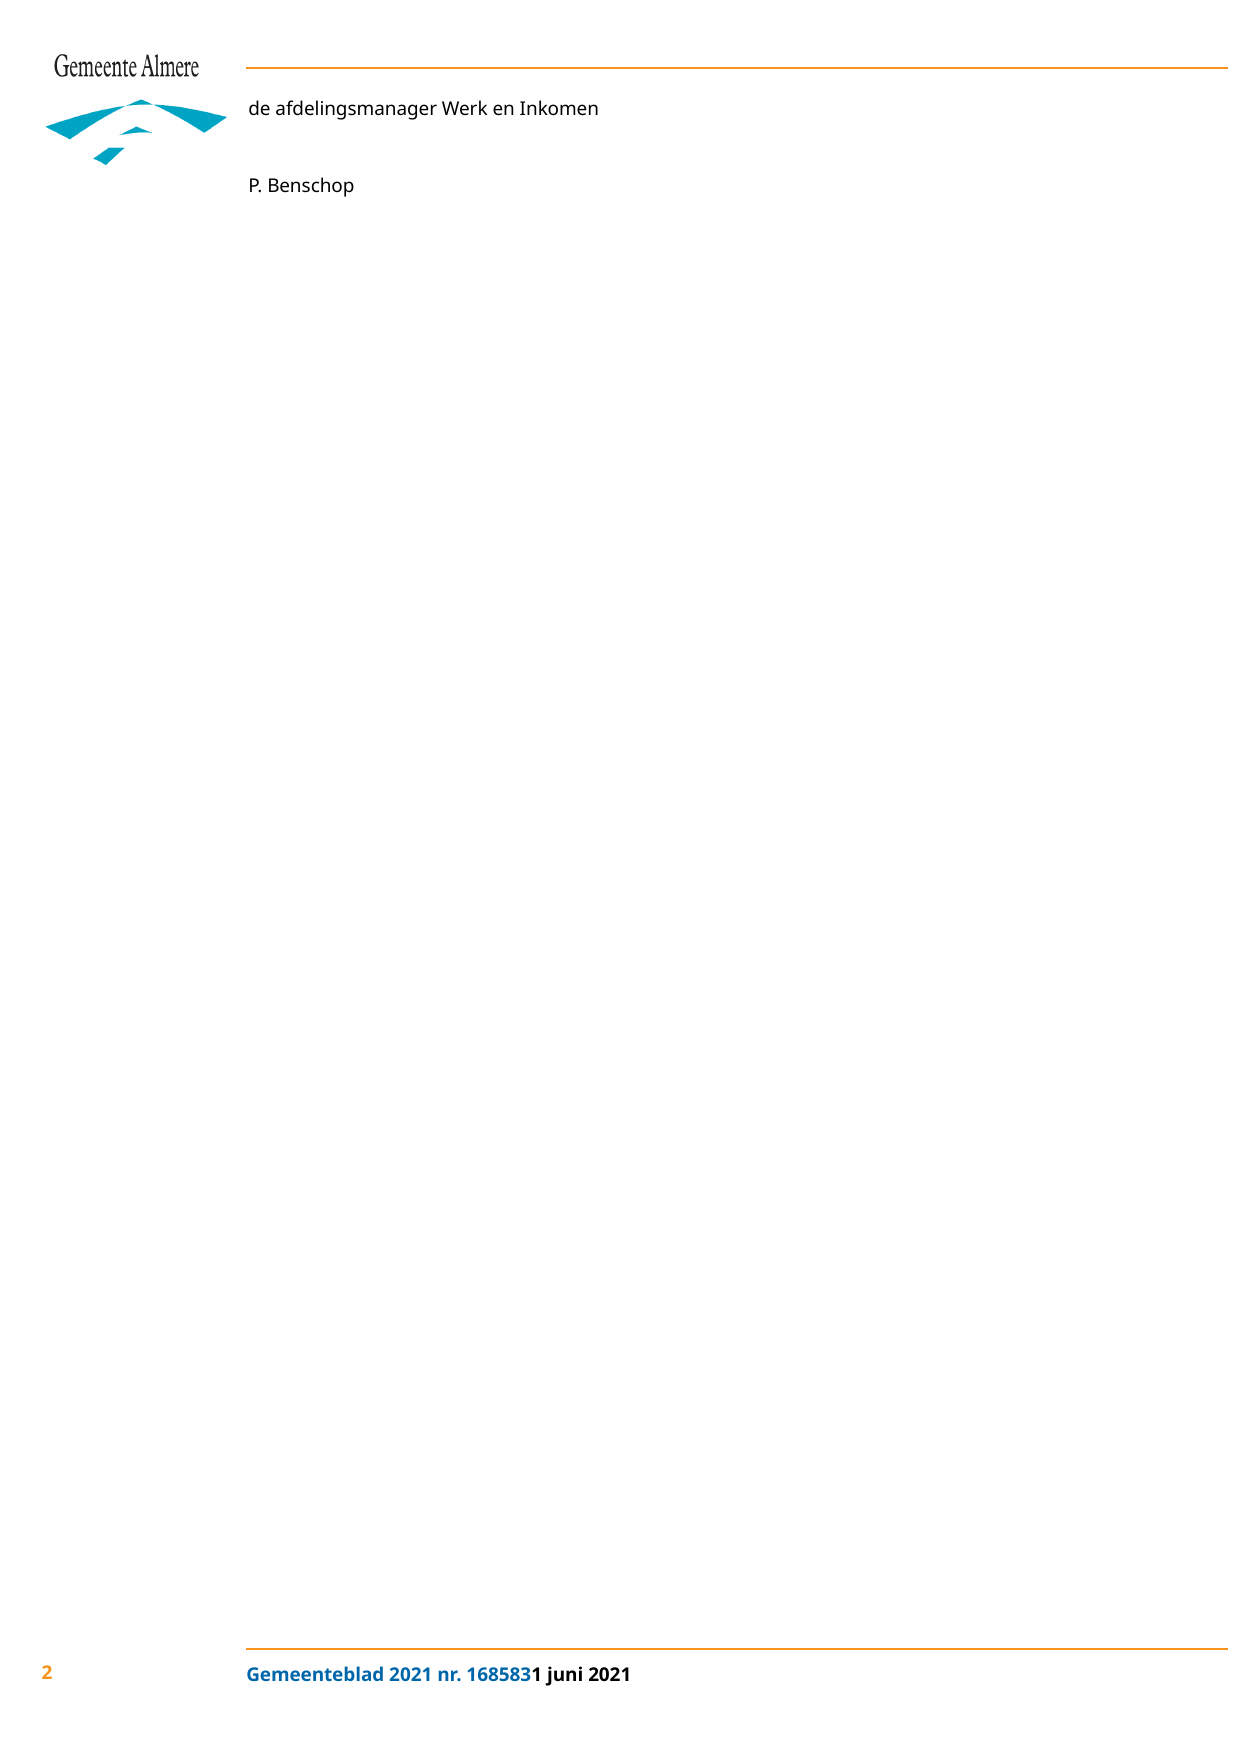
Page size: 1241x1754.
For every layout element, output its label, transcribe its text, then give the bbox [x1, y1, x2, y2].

text P. Benschop [248, 172, 1152, 198]
text de afdelingsmanager Werk en Inkomen [248, 95, 1152, 121]
picture [41, 47, 231, 172]
